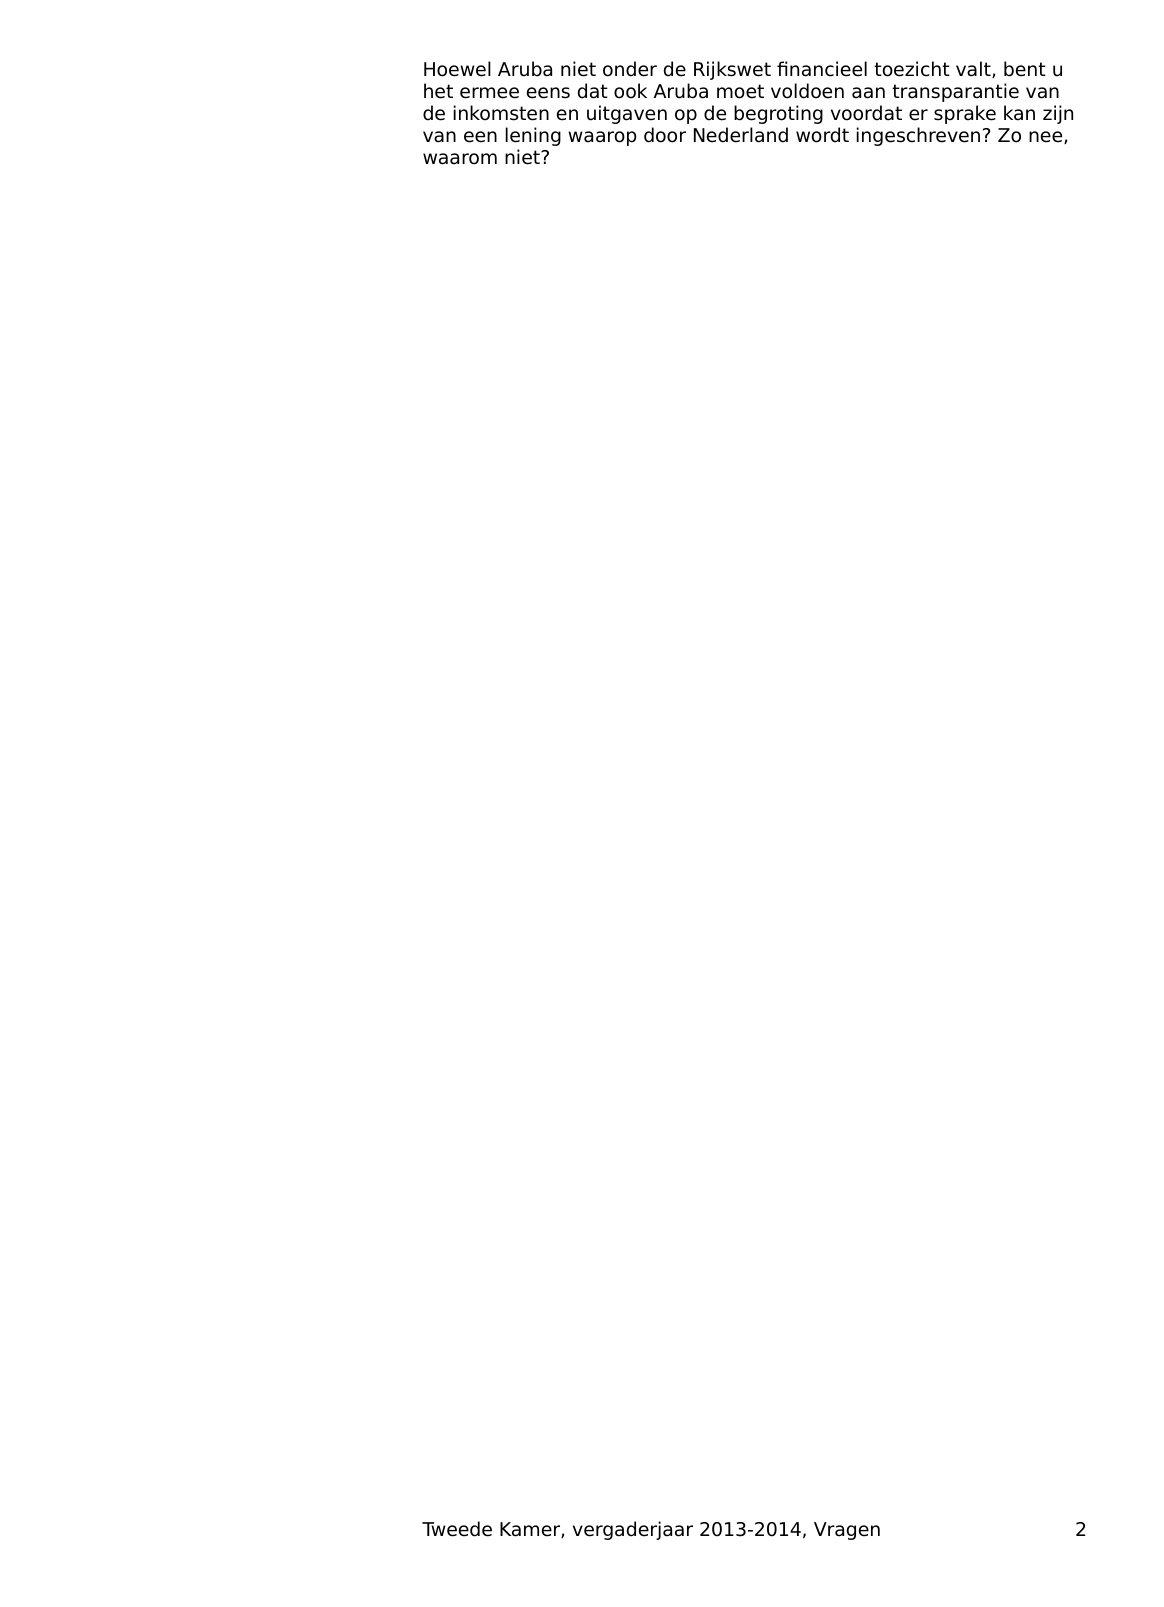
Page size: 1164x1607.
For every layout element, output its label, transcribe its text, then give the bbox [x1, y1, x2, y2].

text Hoewel Aruba niet onder de Rijkswet financieel toezicht valt, bent u het ermee eens dat ook Aruba moet voldoen aan transparantie van de inkomsten en uitgaven op de begroting voordat er sprake kan zijn van een lening waarop door Nederland wordt ingeschreven? Zo nee, waarom niet? [422, 59, 1087, 169]
